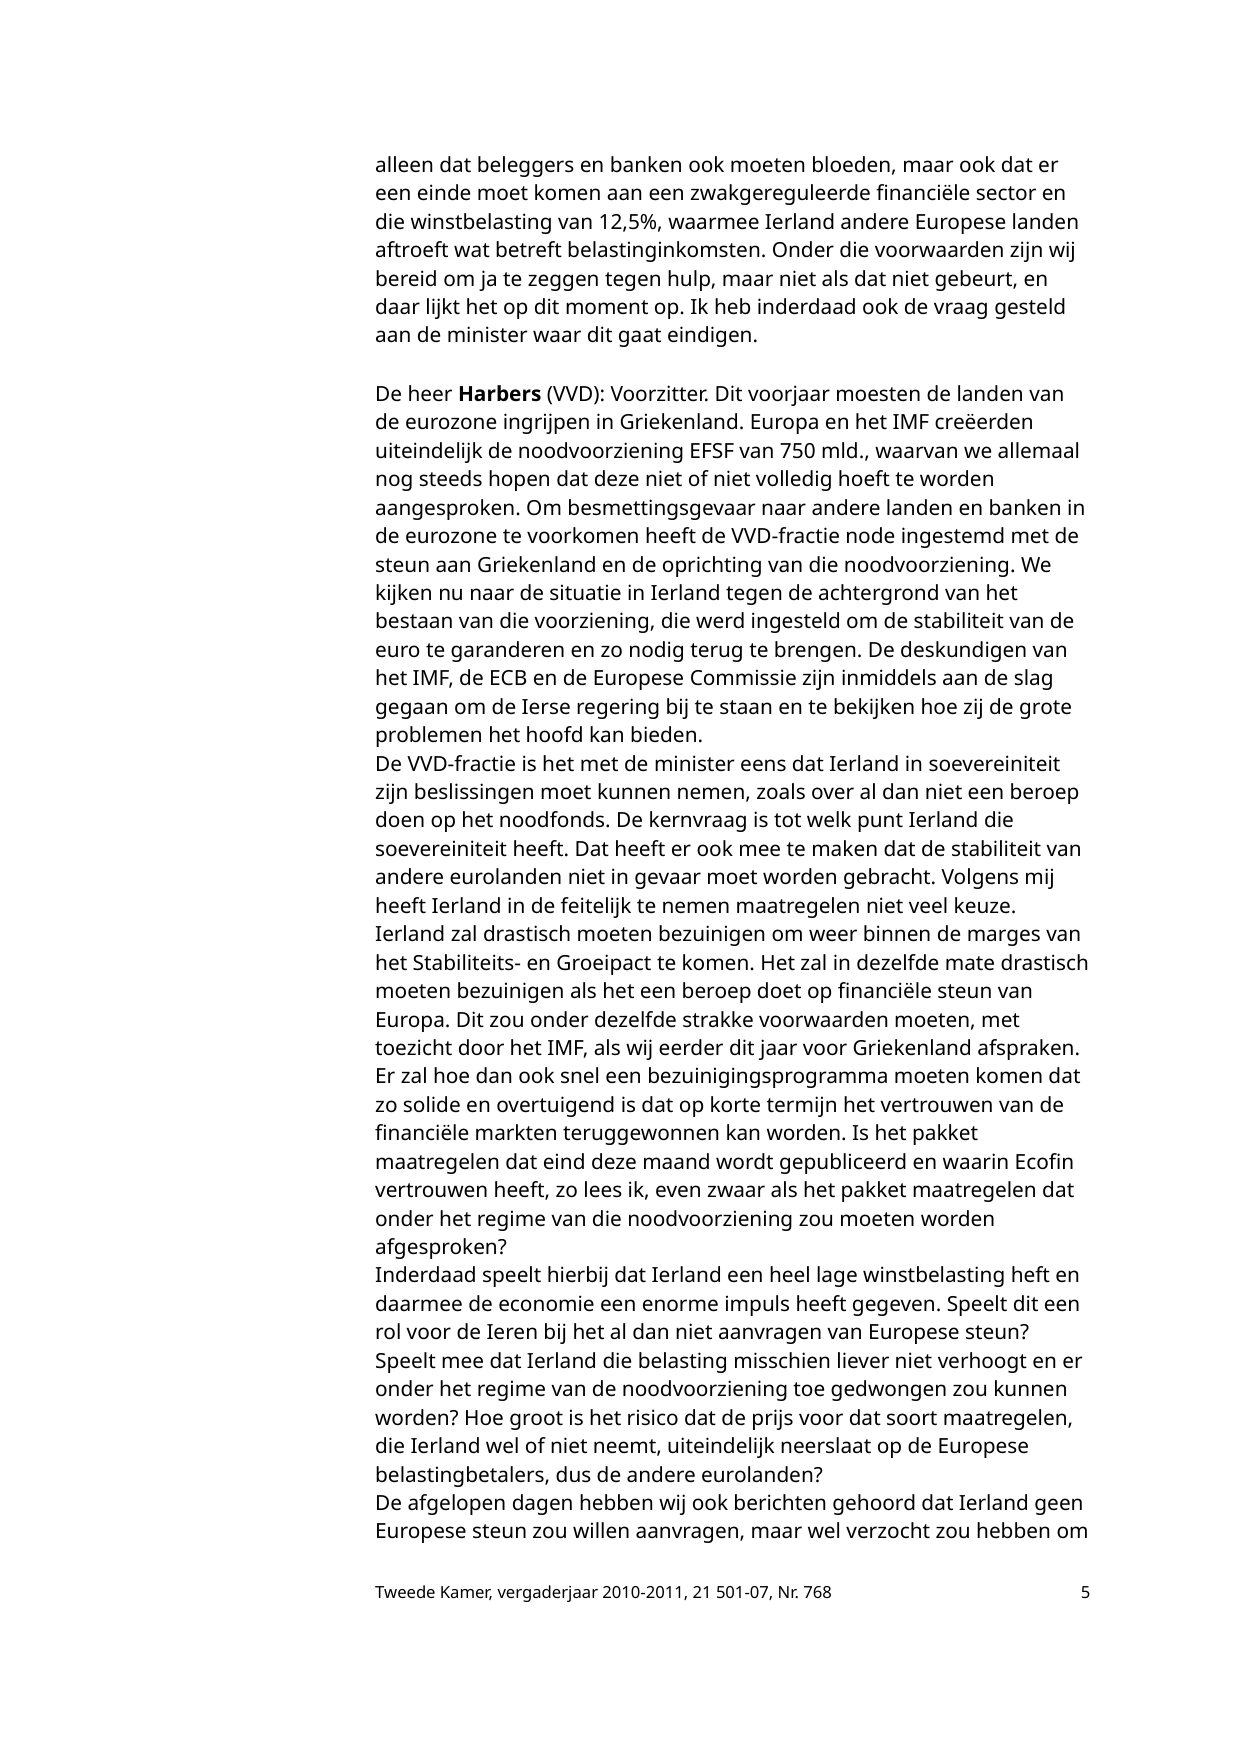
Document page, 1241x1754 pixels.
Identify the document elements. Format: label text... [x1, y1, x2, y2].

text De VVD-fractie is het met de minister eens dat Ierland in soevereiniteit zijn beslissingen moet kunnen nemen, zoals over al dan niet een beroep doen op het noodfonds. De kernvraag is tot welk punt Ierland die soevereiniteit heeft. Dat heeft er ook mee te maken dat de stabiliteit van andere eurolanden niet in gevaar moet worden gebracht. Volgens mij heeft Ierland in de feitelijk te nemen maatregelen niet veel keuze. Ierland zal drastisch moeten bezuinigen om weer binnen de marges van het Stabiliteits- en Groeipact te komen. Het zal in dezelfde mate drastisch moeten bezuinigen als het een beroep doet op financiële steun van Europa. Dit zou onder dezelfde strakke voorwaarden moeten, met toezicht door het IMF, als wij eerder dit jaar voor Griekenland afspraken. Er zal hoe dan ook snel een bezuinigingsprogramma moeten komen dat zo solide en overtuigend is dat op korte termijn het vertrouwen van de financiële markten teruggewonnen kan worden. Is het pakket maatregelen dat eind deze maand wordt gepubliceerd en waarin Ecofin vertrouwen heeft, zo lees ik, even zwaar als het pakket maatregelen dat onder het regime van die noodvoorziening zou moeten worden afgesproken? [375, 749, 1090, 1261]
text alleen dat beleggers en banken ook moeten bloeden, maar ook dat er een einde moet komen aan een zwakgereguleerde financiële sector en die winstbelasting van 12,5%, waarmee Ierland andere Europese landen aftroeft wat betreft belastinginkomsten. Onder die voorwaarden zijn wij bereid om ja te zeggen tegen hulp, maar niet als dat niet gebeurt, en daar lijkt het op dit moment op. Ik heb inderdaad ook de vraag gesteld aan de minister waar dit gaat eindigen. [375, 150, 1090, 349]
text Inderdaad speelt hierbij dat Ierland een heel lage winstbelasting heft en daarmee de economie een enorme impuls heeft gegeven. Speelt dit een rol voor de Ieren bij het al dan niet aanvragen van Europese steun? Speelt mee dat Ierland die belasting misschien liever niet verhoogt en er onder het regime van de noodvoorziening toe gedwongen zou kunnen worden? Hoe groot is het risico dat de prijs voor dat soort maatregelen, die Ierland wel of niet neemt, uiteindelijk neerslaat op de Europese belastingbetalers, dus de andere eurolanden? [375, 1261, 1090, 1488]
text De afgelopen dagen hebben wij ook berichten gehoord dat Ierland geen Europese steun zou willen aanvragen, maar wel verzocht zou hebben om [375, 1488, 1090, 1545]
text De heer Harbers (VVD): Voorzitter. Dit voorjaar moesten de landen van de eurozone ingrijpen in Griekenland. Europa en het IMF creëerden uiteindelijk de noodvoorziening EFSF van 750 mld., waarvan we allemaal nog steeds hopen dat deze niet of niet volledig hoeft te worden aangesproken. Om besmettingsgevaar naar andere landen en banken in de eurozone te voorkomen heeft de VVD-fractie node ingestemd met de steun aan Griekenland en de oprichting van die noodvoorziening. We kijken nu naar de situatie in Ierland tegen de achtergrond van het bestaan van die voorziening, die werd ingesteld om de stabiliteit van de euro te garanderen en zo nodig terug te brengen. De deskundigen van het IMF, de ECB en de Europese Commissie zijn inmiddels aan de slag gegaan om de Ierse regering bij te staan en te bekijken hoe zij de grote problemen het hoofd kan bieden. [375, 379, 1090, 749]
